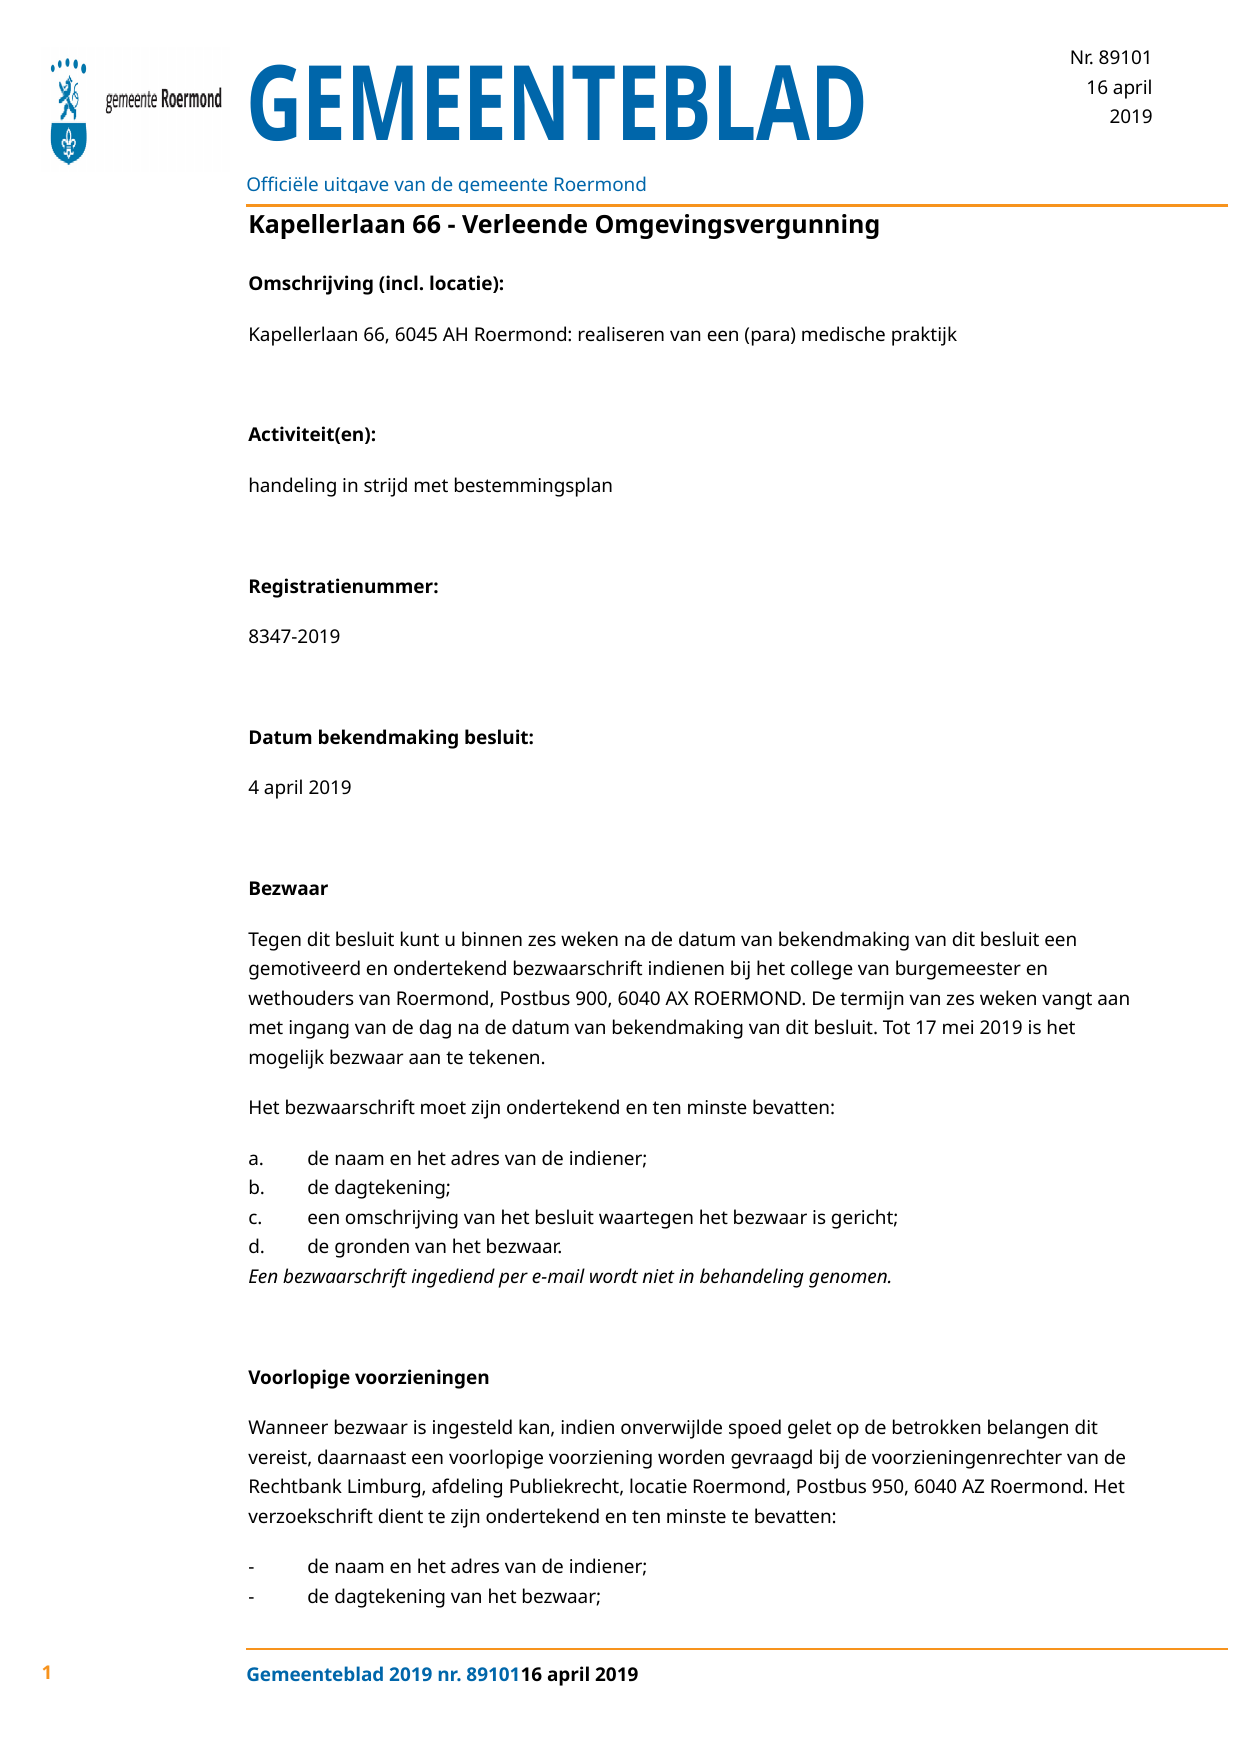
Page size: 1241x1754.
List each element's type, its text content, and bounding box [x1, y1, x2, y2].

text Datum bekendmaking besluit: [248, 724, 1152, 750]
text Omschrijving (incl. locatie): [248, 270, 1152, 296]
text 8347-2019 [248, 623, 1152, 649]
text Een bezwaarschrift ingediend per e-mail wordt niet in behandeling genomen. [248, 1263, 1152, 1289]
text Wanneer bezwaar is ingesteld kan, indien onverwijlde spoed gelet op de betrokken belangen dit vereist, daarnaast een voorlopige voorziening worden gevraagd bij de voorzieningenrechter van de Rechtbank Limburg, afdeling Publiekrecht, locatie Roermond, Postbus 950, 6040 AZ Roermond. Het verzoekschrift dient te zijn ondertekend en ten minste te bevatten: [248, 1414, 1152, 1529]
list de gronden van het bezwaar. [248, 1234, 1152, 1259]
text handeling in strijd met bestemmingsplan [248, 472, 1152, 498]
text Kapellerlaan 66, 6045 AH Roermond: realiseren van een (para) medische praktijk [248, 321, 1152, 346]
list de naam en het adres van de indiener; [248, 1554, 1152, 1579]
text Bezwaar [248, 875, 1152, 901]
text Voorlopige voorzieningen [248, 1364, 1152, 1390]
picture [41, 47, 231, 172]
list de dagtekening van het bezwaar; [248, 1583, 1152, 1609]
text 4 april 2019 [248, 774, 1152, 800]
list de naam en het adres van de indiener; [248, 1145, 1152, 1171]
text Het bezwaarschrift moet zijn ondertekend en ten minste bevatten: [248, 1094, 1152, 1120]
text Registratienummer: [248, 573, 1152, 598]
list de dagtekening; [248, 1174, 1152, 1200]
text Kapellerlaan 66 - Verleende Omgevingsvergunning [248, 207, 1152, 241]
text Tegen dit besluit kunt u binnen zes weken na de datum van bekendmaking van dit besluit een gemotiveerd en ondertekend bezwaarschrift indienen bij het college van burgemeester en wethouders van Roermond, Postbus 900, 6040 AX ROERMOND. De termijn van zes weken vangt aan met ingang van de dag na de datum van bekendmaking van dit besluit. Tot 17 mei 2019 is het mogelijk bezwaar aan te tekenen. [248, 926, 1152, 1070]
text Activiteit(en): [248, 422, 1152, 447]
list een omschrijving van het besluit waartegen het bezwaar is gericht; [248, 1204, 1152, 1230]
